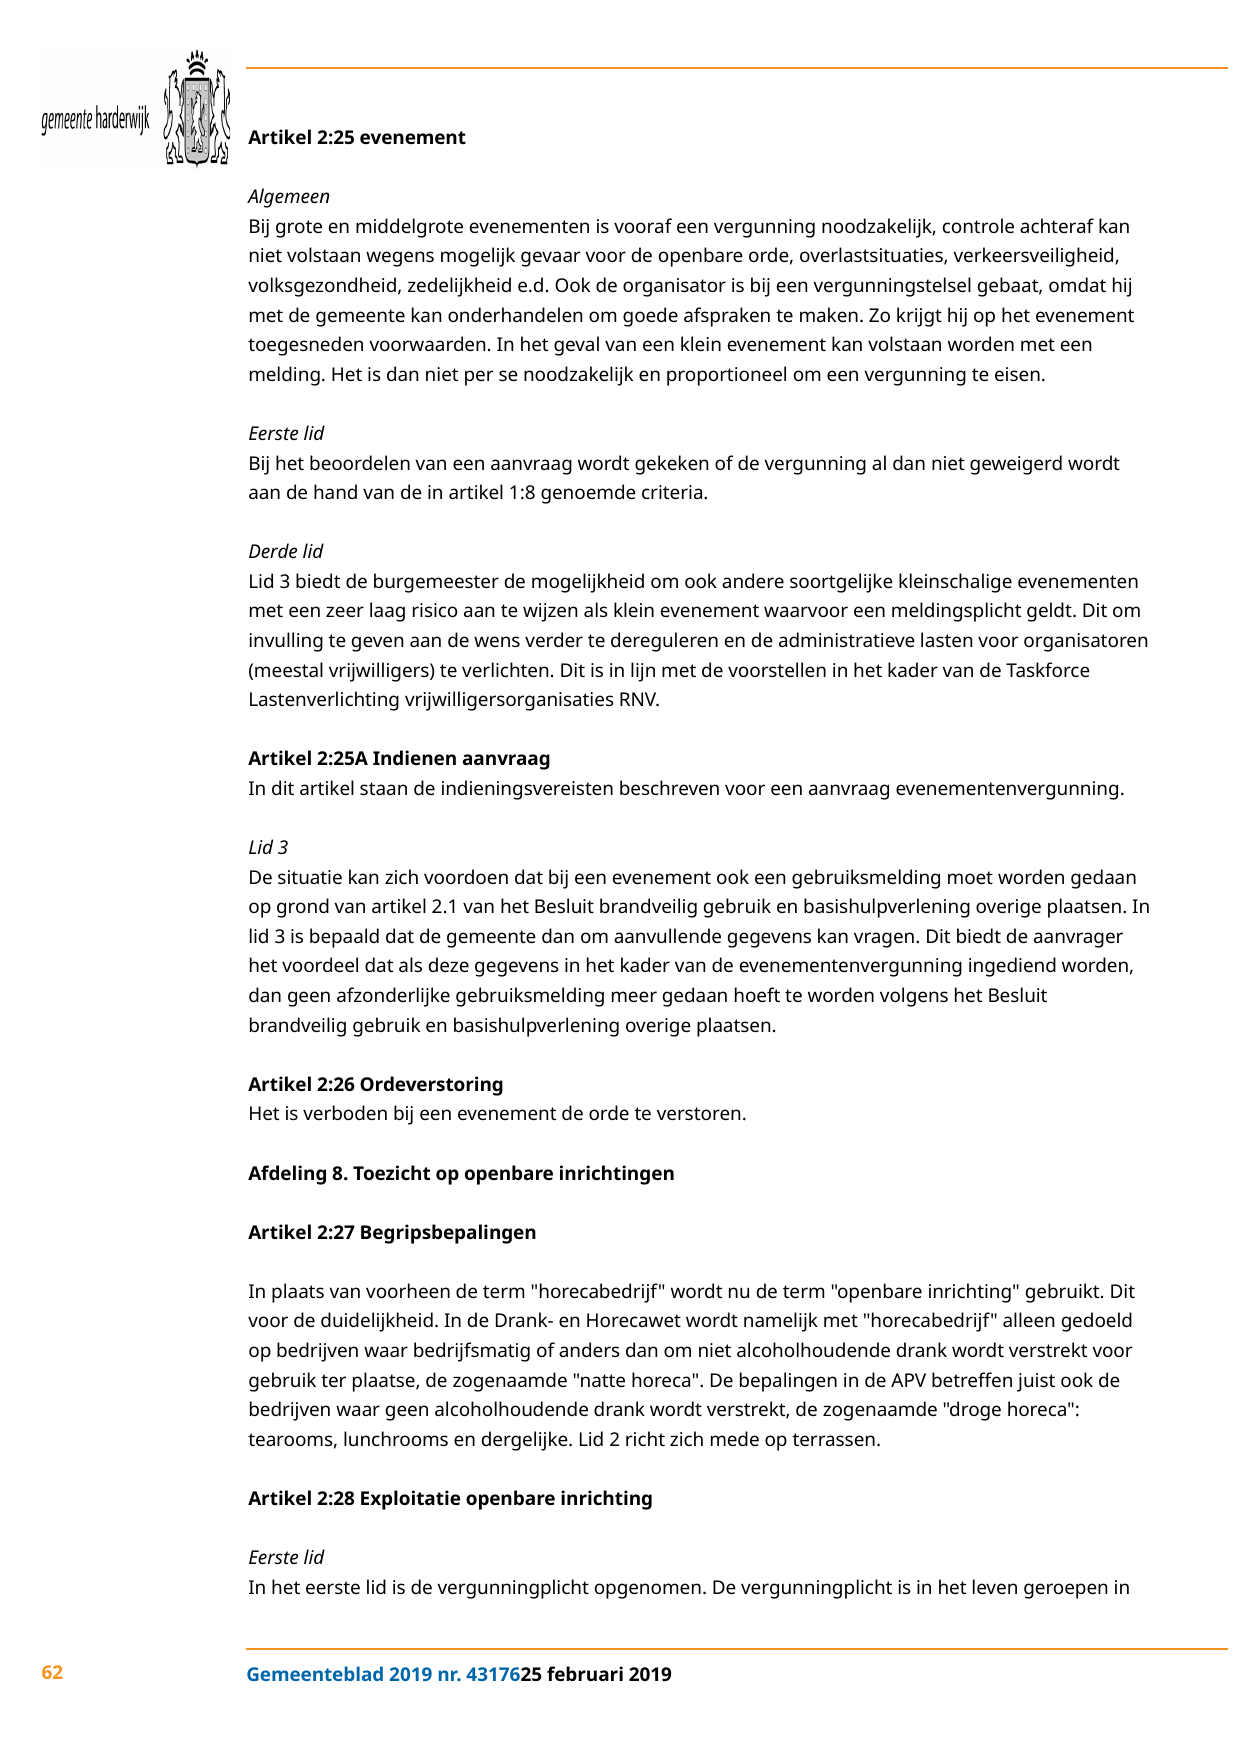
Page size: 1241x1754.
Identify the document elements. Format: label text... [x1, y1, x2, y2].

text Artikel 2:25 evenement [248, 124, 1152, 150]
text In het eerste lid is de vergunningplicht opgenomen. De vergunningplicht is in het leven geroepen in [248, 1574, 1152, 1600]
text Bij grote en middelgrote evenementen is vooraf een vergunning noodzakelijk, controle achteraf kan niet volstaan wegens mogelijk gevaar voor de openbare orde, overlastsituaties, verkeersveiligheid, volksgezondheid, zedelijkheid e.d. Ook de organisator is bij een vergunningstelsel gebaat, omdat hij met de gemeente kan onderhandelen om goede afspraken te maken. Zo krijgt hij op het evenement toegesneden voorwaarden. In het geval van een klein evenement kan volstaan worden met een melding. Het is dan niet per se noodzakelijk en proportioneel om een vergunning te eisen. [248, 213, 1152, 387]
text Artikel 2:25A Indienen aanvraag [248, 746, 1152, 771]
text Algemeen [248, 183, 1152, 209]
picture [41, 47, 231, 172]
text Artikel 2:27 Begripsbepalingen [248, 1219, 1152, 1245]
text Derde lid [248, 538, 1152, 564]
text In dit artikel staan de indieningsvereisten beschreven voor een aanvraag evenementenvergunning. [248, 775, 1152, 801]
text Lid 3 [248, 834, 1152, 860]
text Eerste lid [248, 1544, 1152, 1570]
text Eerste lid [248, 420, 1152, 446]
text Lid 3 biedt de burgemeester de mogelijkheid om ook andere soortgelijke kleinschalige evenementen met een zeer laag risico aan te wijzen als klein evenement waarvoor een meldingsplicht geldt. Dit om invulling te geven aan de wens verder te dereguleren en de administratieve lasten voor organisatoren (meestal vrijwilligers) te verlichten. Dit is in lijn met de voorstellen in het kader van de Taskforce Lastenverlichting vrijwilligersorganisaties RNV. [248, 568, 1152, 712]
text Het is verboden bij een evenement de orde te verstoren. [248, 1101, 1152, 1126]
text In plaats van voorheen de term "horecabedrijf" wordt nu de term "openbare inrichting" gebruikt. Dit voor de duidelijkheid. In de Drank- en Horecawet wordt namelijk met "horecabedrijf" alleen gedoeld op bedrijven waar bedrijfsmatig of anders dan om niet alcoholhoudende drank wordt verstrekt voor gebruik ter plaatse, de zogenaamde "natte horeca". De bepalingen in de APV betreffen juist ook de bedrijven waar geen alcoholhoudende drank wordt verstrekt, de zogenaamde "droge horeca": tearooms, lunchrooms en dergelijke. Lid 2 richt zich mede op terrassen. [248, 1278, 1152, 1452]
text Bij het beoordelen van een aanvraag wordt gekeken of de vergunning al dan niet geweigerd wordt aan de hand van de in artikel 1:8 genoemde criteria. [248, 450, 1152, 505]
text De situatie kan zich voordoen dat bij een evenement ook een gebruiksmelding moet worden gedaan op grond van artikel 2.1 van het Besluit brandveilig gebruik en basishulpverlening overige plaatsen. In lid 3 is bepaald dat de gemeente dan om aanvullende gegevens kan vragen. Dit biedt de aanvrager het voordeel dat als deze gegevens in het kader van de evenementenvergunning ingediend worden, dan geen afzonderlijke gebruiksmelding meer gedaan hoeft te worden volgens het Besluit brandveilig gebruik en basishulpverlening overige plaatsen. [248, 864, 1152, 1038]
text Afdeling 8. Toezicht op openbare inrichtingen [248, 1160, 1152, 1186]
text Artikel 2:26 Ordeverstoring [248, 1071, 1152, 1097]
text Artikel 2:28 Exploitatie openbare inrichting [248, 1485, 1152, 1511]
